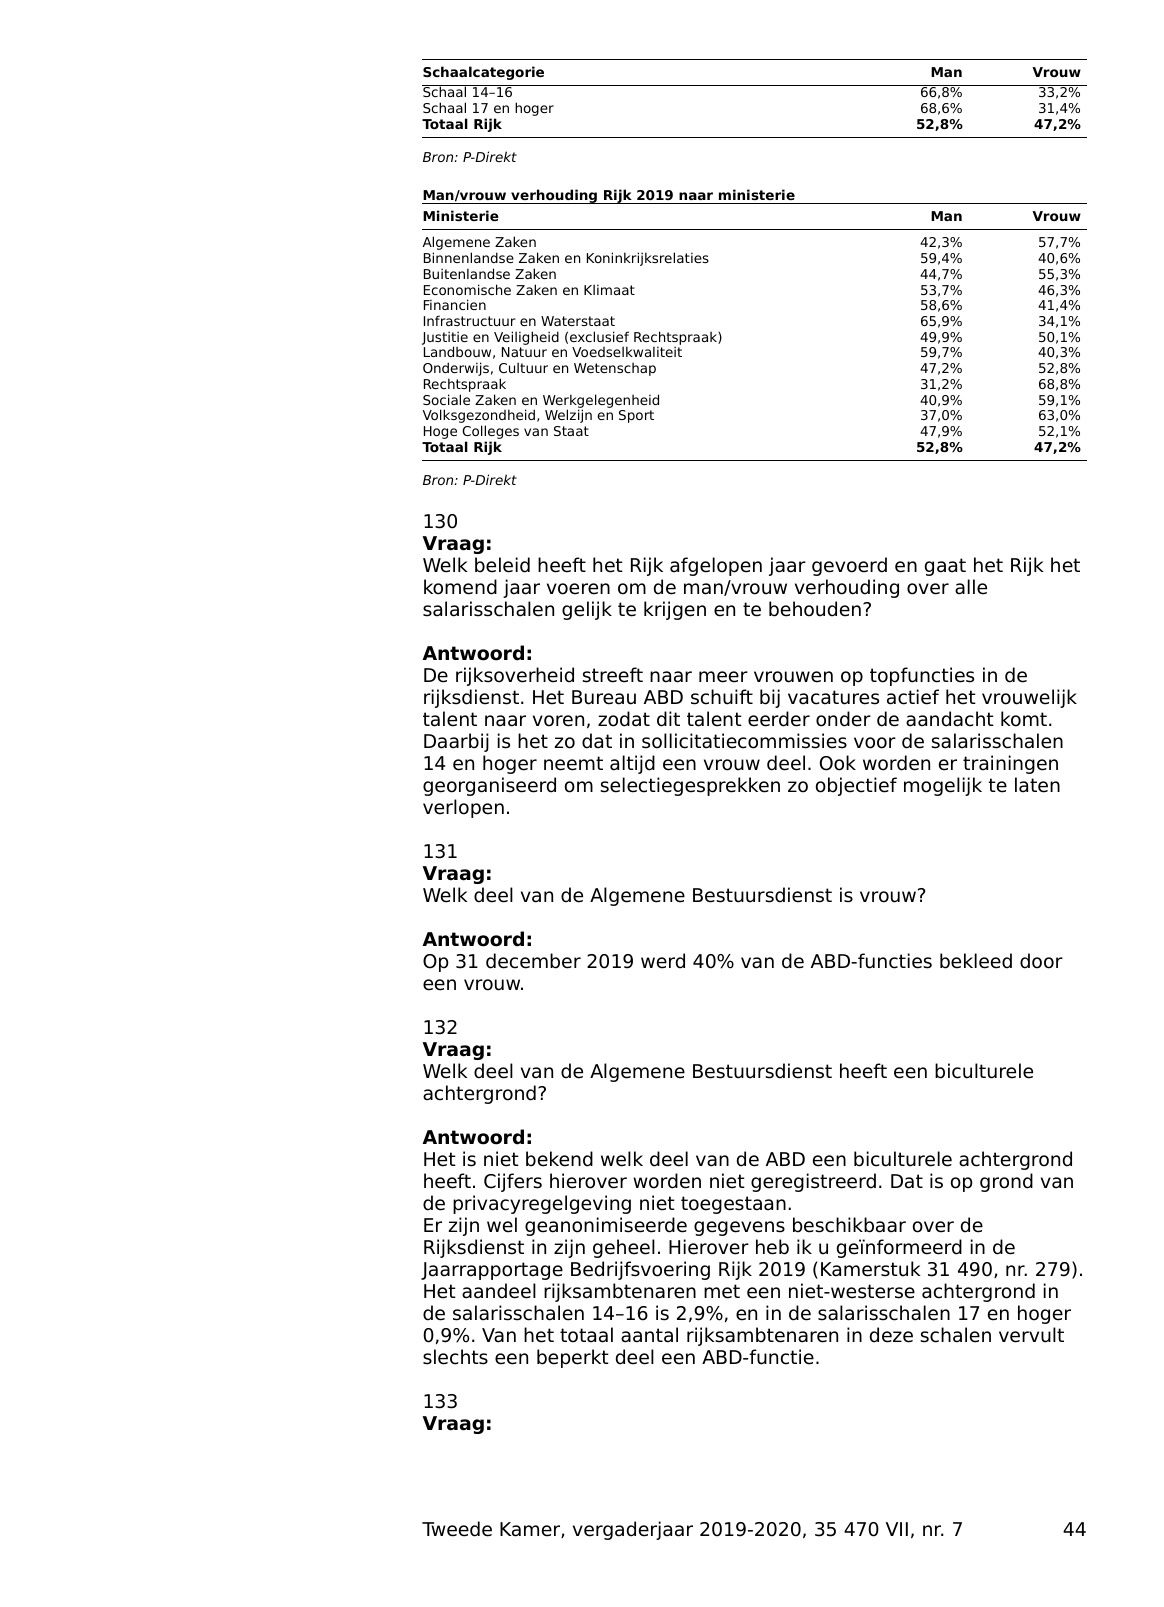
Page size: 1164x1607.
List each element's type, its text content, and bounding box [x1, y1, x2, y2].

text Vraag: [422, 1039, 1087, 1061]
text Vraag: [422, 1413, 1087, 1435]
table_cell 47,2% [969, 440, 1087, 460]
table_cell Justitie en Veiligheid (exclusief Rechtspraak) [422, 330, 850, 345]
table_cell 49,9% [850, 330, 968, 345]
table_cell Algemene Zaken [422, 230, 850, 251]
table_cell 52,8% [969, 361, 1087, 377]
text De rijksoverheid streeft naar meer vrouwen op topfuncties in de rijksdienst. Het Bureau ABD schuift bij vacatures actief het vrouwelijk talent naar voren, zodat dit talent eerder onder de aandacht komt. Daarbij is het zo dat in sollicitatiecommissies voor de salarisschalen 14 en hoger neemt altijd een vrouw deel. Ook worden er trainingen georganiseerd om selectiegesprekken zo objectief mogelijk te laten verlopen. [422, 665, 1087, 819]
text Vraag: [422, 533, 1087, 555]
text 131 [422, 841, 1087, 863]
table_cell 46,3% [969, 282, 1087, 298]
text Welk deel van de Algemene Bestuursdienst is vrouw? [422, 885, 1087, 907]
text Antwoord: [422, 929, 1087, 951]
table_cell 31,4% [969, 101, 1087, 117]
table_cell Infrastructuur en Waterstaat [422, 314, 850, 329]
table_header Vrouw [969, 60, 1087, 85]
table_cell 59,1% [969, 393, 1087, 408]
table_cell 44,7% [850, 267, 968, 282]
table_cell Buitenlandse Zaken [422, 267, 850, 282]
table_cell Economische Zaken en Klimaat [422, 282, 850, 298]
table_cell 63,0% [969, 408, 1087, 424]
table_cell 47,9% [850, 424, 968, 439]
table_cell 42,3% [850, 230, 968, 251]
table_cell 37,0% [850, 408, 968, 424]
table_cell 68,6% [850, 101, 968, 117]
table_cell 59,4% [850, 251, 968, 267]
table_cell Ministerie [422, 204, 850, 229]
table_cell 59,7% [850, 345, 968, 361]
text 132 [422, 1017, 1087, 1039]
table_cell 34,1% [969, 314, 1087, 329]
table_cell 31,2% [850, 377, 968, 392]
text Welk beleid heeft het Rijk afgelopen jaar gevoerd en gaat het Rijk het komend jaar voeren om de man/vrouw verhouding over alle salarisschalen gelijk te krijgen en te behouden? [422, 555, 1087, 621]
table_cell Vrouw [969, 204, 1087, 229]
text Welk deel van de Algemene Bestuursdienst heeft een biculturele achtergrond? [422, 1061, 1087, 1105]
table_cell 50,1% [969, 330, 1087, 345]
table_cell Financien [422, 298, 850, 314]
table_cell 68,8% [969, 377, 1087, 392]
table_cell Man [850, 204, 968, 229]
table_cell 47,2% [969, 117, 1087, 137]
table_cell 40,9% [850, 393, 968, 408]
text 133 [422, 1391, 1087, 1413]
table_cell 52,8% [850, 117, 968, 137]
table_cell 58,6% [850, 298, 968, 314]
table_header Schaalcategorie [422, 60, 850, 85]
table_cell Onderwijs, Cultuur en Wetenschap [422, 361, 850, 377]
table_cell Schaal 17 en hoger [422, 101, 850, 117]
table_cell Bron: P-Direkt [422, 461, 1087, 488]
table_cell Bron: P-Direkt [422, 138, 1087, 166]
table_cell 47,2% [850, 361, 968, 377]
table_cell 52,1% [969, 424, 1087, 439]
table_cell Totaal Rijk [422, 117, 850, 137]
text Antwoord: [422, 643, 1087, 665]
table_cell 40,3% [969, 345, 1087, 361]
table_header Man [850, 60, 968, 85]
table_cell 65,9% [850, 314, 968, 329]
table_cell 33,2% [969, 86, 1087, 101]
table_cell 57,7% [969, 230, 1087, 251]
table_cell 40,6% [969, 251, 1087, 267]
table_cell Rechtspraak [422, 377, 850, 392]
text Er zijn wel geanonimiseerde gegevens beschikbaar over de Rijksdienst in zijn geheel. Hierover heb ik u geïnformeerd in de Jaarrapportage Bedrijfsvoering Rijk 2019 (Kamerstuk 31 490, nr. 279). Het aandeel rijksambtenaren met een niet-westerse achtergrond in de salarisschalen 14–16 is 2,9%, en in de salarisschalen 17 en hoger 0,9%. Van het totaal aantal rijksambtenaren in deze schalen vervult slechts een beperkt deel een ABD-functie. [422, 1215, 1087, 1369]
text Antwoord: [422, 1127, 1087, 1149]
table_cell 52,8% [850, 440, 968, 460]
text Het is niet bekend welk deel van de ABD een biculturele achtergrond heeft. Cijfers hierover worden niet geregistreerd. Dat is op grond van de privacyregelgeving niet toegestaan. [422, 1149, 1087, 1215]
table_header Man/vrouw verhouding Rijk 2019 naar ministerie [422, 188, 1087, 203]
table_cell 55,3% [969, 267, 1087, 282]
table_cell 41,4% [969, 298, 1087, 314]
table_cell Hoge Colleges van Staat [422, 424, 850, 439]
table_cell Volksgezondheid, Welzijn en Sport [422, 408, 850, 424]
table_cell Landbouw, Natuur en Voedselkwaliteit [422, 345, 850, 361]
table_cell Sociale Zaken en Werkgelegenheid [422, 393, 850, 408]
text Vraag: [422, 863, 1087, 885]
text Op 31 december 2019 werd 40% van de ABD-functies bekleed door een vrouw. [422, 951, 1087, 995]
table_cell Binnenlandse Zaken en Koninkrijksrelaties [422, 251, 850, 267]
table_cell 53,7% [850, 282, 968, 298]
text 130 [422, 511, 1087, 533]
table_cell Schaal 14–16 [422, 86, 850, 101]
table_cell Totaal Rijk [422, 440, 850, 460]
table_cell 66,8% [850, 86, 968, 101]
